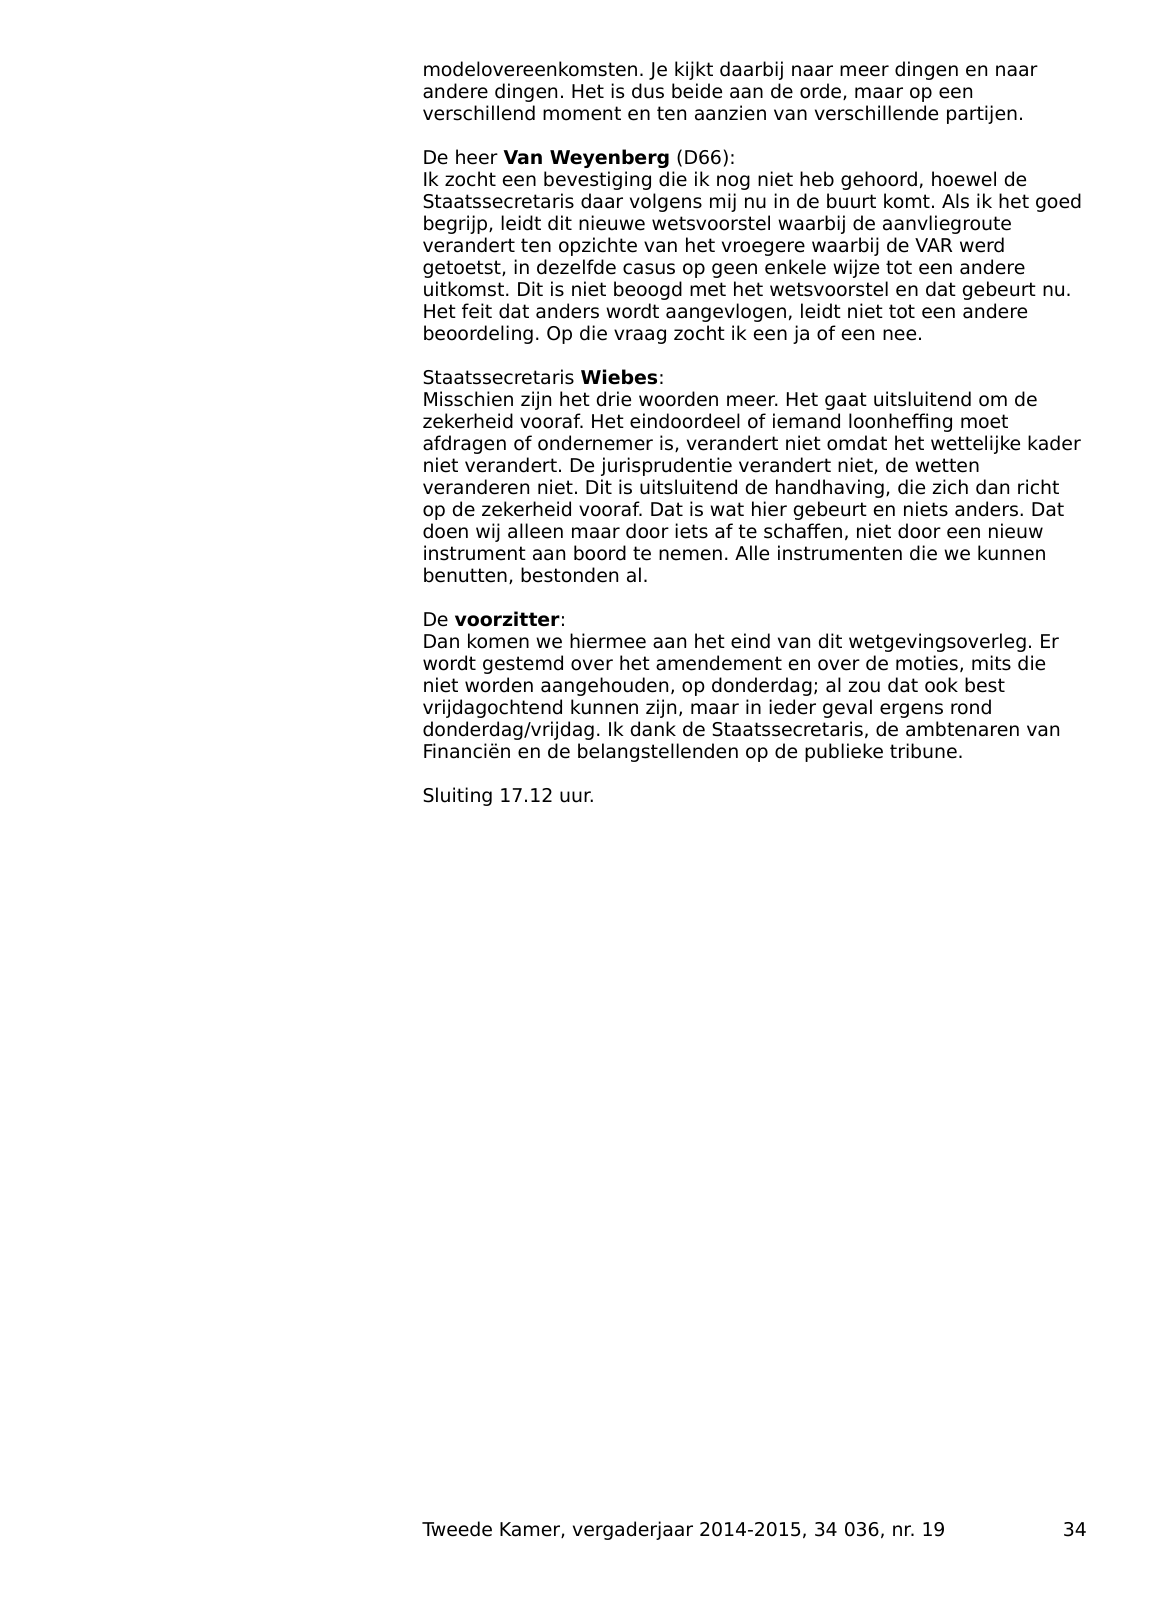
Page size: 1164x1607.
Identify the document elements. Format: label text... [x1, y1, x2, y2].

text De voorzitter: [422, 609, 1087, 631]
text Misschien zijn het drie woorden meer. Het gaat uitsluitend om de zekerheid vooraf. Het eindoordeel of iemand loonheffing moet afdragen of ondernemer is, verandert niet omdat het wettelijke kader niet verandert. De jurisprudentie verandert niet, de wetten veranderen niet. Dit is uitsluitend de handhaving, die zich dan richt op de zekerheid vooraf. Dat is wat hier gebeurt en niets anders. Dat doen wij alleen maar door iets af te schaffen, niet door een nieuw instrument aan boord te nemen. Alle instrumenten die we kunnen benutten, bestonden al. [422, 389, 1087, 587]
text De heer Van Weyenberg (D66): [422, 147, 1087, 169]
text Staatssecretaris Wiebes: [422, 367, 1087, 389]
text Dan komen we hiermee aan het eind van dit wetgevingsoverleg. Er wordt gestemd over het amendement en over de moties, mits die niet worden aangehouden, op donderdag; al zou dat ook best vrijdagochtend kunnen zijn, maar in ieder geval ergens rond donderdag/vrijdag. Ik dank de Staatssecretaris, de ambtenaren van Financiën en de belangstellenden op de publieke tribune. [422, 631, 1087, 763]
text Ik zocht een bevestiging die ik nog niet heb gehoord, hoewel de Staatssecretaris daar volgens mij nu in de buurt komt. Als ik het goed begrijp, leidt dit nieuwe wetsvoorstel waarbij de aanvliegroute verandert ten opzichte van het vroegere waarbij de VAR werd getoetst, in dezelfde casus op geen enkele wijze tot een andere uitkomst. Dit is niet beoogd met het wetsvoorstel en dat gebeurt nu. Het feit dat anders wordt aangevlogen, leidt niet tot een andere beoordeling. Op die vraag zocht ik een ja of een nee. [422, 169, 1087, 345]
text Sluiting 17.12 uur. [422, 785, 1087, 807]
text modelovereenkomsten. Je kijkt daarbij naar meer dingen en naar andere dingen. Het is dus beide aan de orde, maar op een verschillend moment en ten aanzien van verschillende partijen. [422, 59, 1087, 125]
